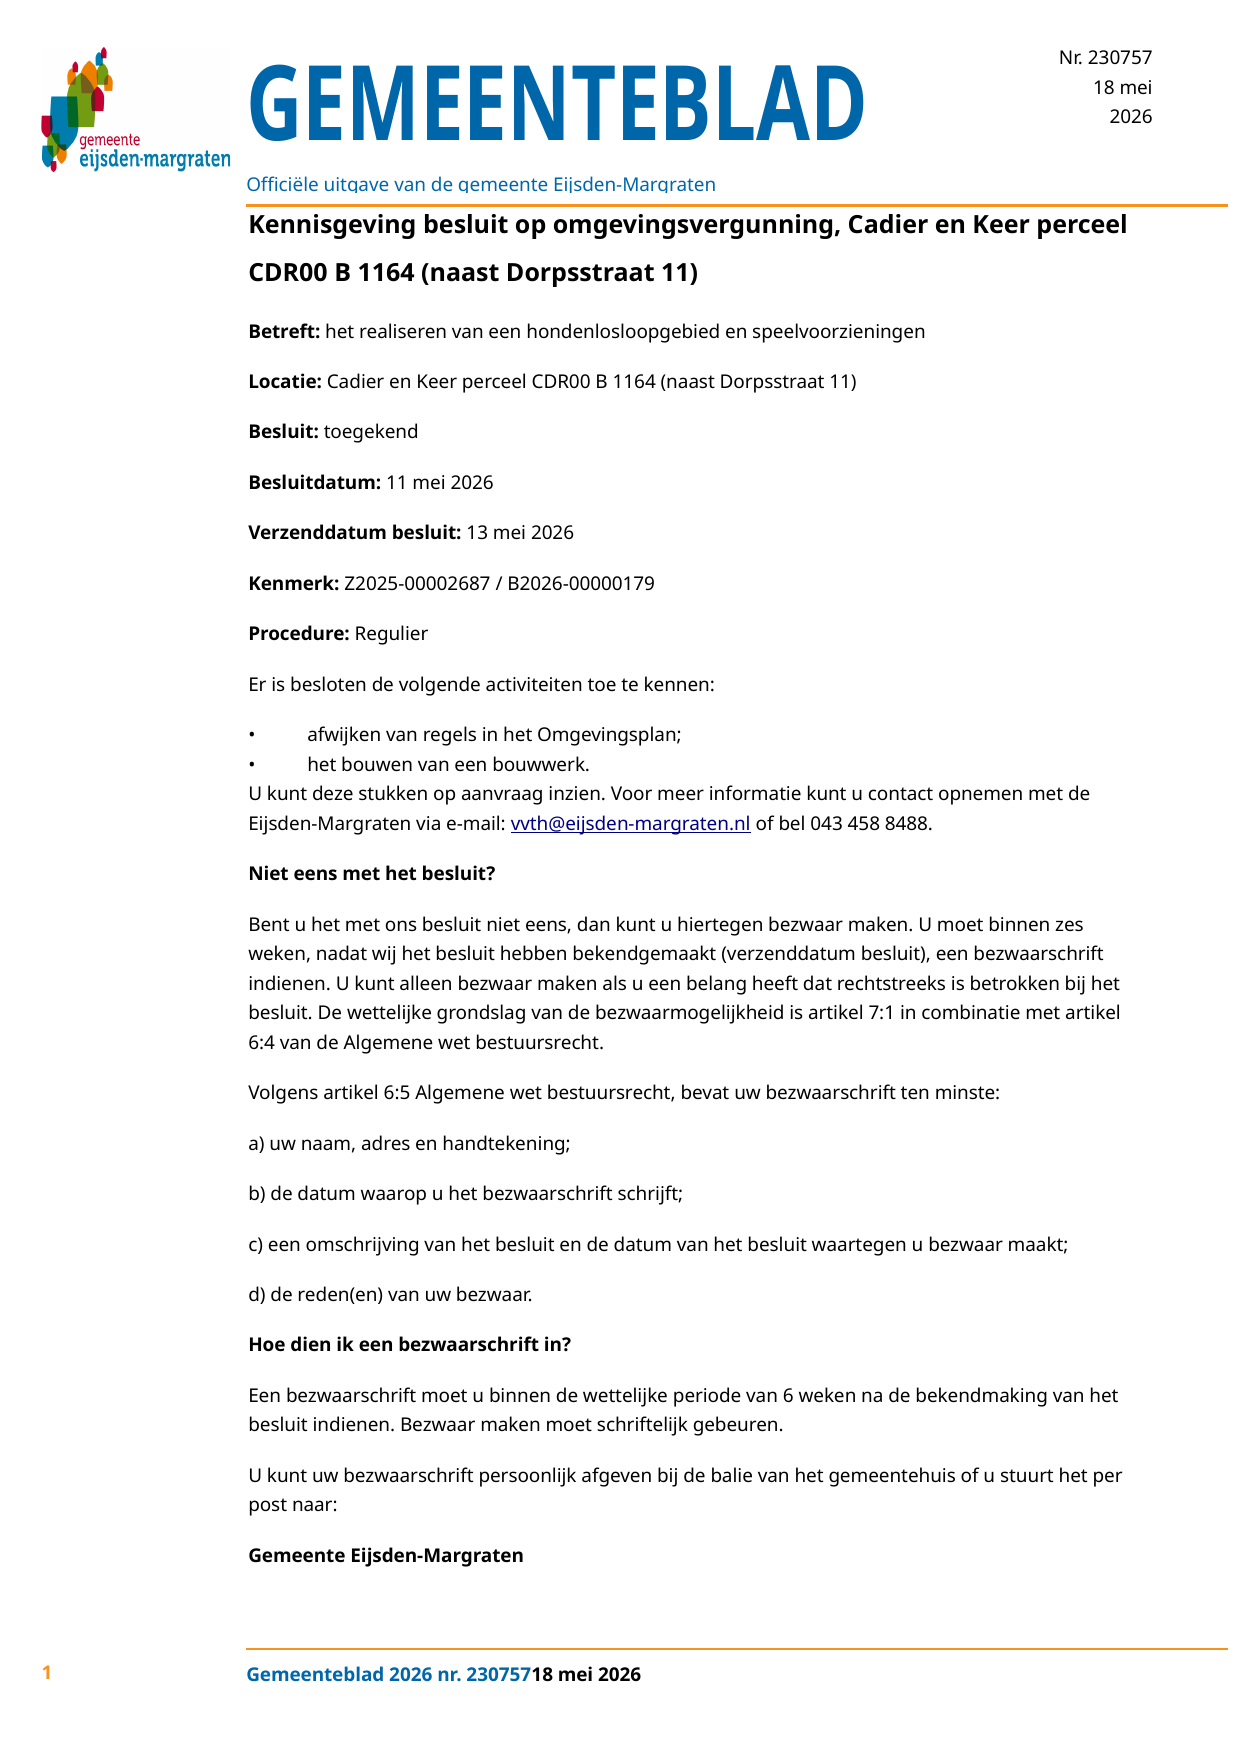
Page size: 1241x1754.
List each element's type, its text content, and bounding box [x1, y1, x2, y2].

picture [41, 47, 231, 172]
text Een bezwaarschrift moet u binnen de wettelijke periode van 6 weken na de bekendmaking van het besluit indienen. Bezwaar maken moet schriftelijk gebeuren. [248, 1382, 1152, 1437]
text Betreft: het realiseren van een hondenlosloopgebied en speelvoorzieningen [248, 318, 1152, 344]
text Volgens artikel 6:5 Algemene wet bestuursrecht, bevat uw bezwaarschrift ten minste: [248, 1079, 1152, 1105]
text Kenmerk: Z2025-00002687 / B2026-00000179 [248, 570, 1152, 596]
list afwijken van regels in het Omgevingsplan; [248, 721, 1152, 747]
text U kunt uw bezwaarschrift persoonlijk afgeven bij de balie van het gemeentehuis of u stuurt het per post naar: [248, 1462, 1152, 1517]
text Hoe dien ik een bezwaarschrift in? [248, 1332, 1152, 1357]
text Niet eens met het besluit? [248, 860, 1152, 886]
text d) de reden(en) van uw bezwaar. [248, 1281, 1152, 1307]
text Verzenddatum besluit: 13 mei 2026 [248, 519, 1152, 545]
text Procedure: Regulier [248, 620, 1152, 646]
text Er is besloten de volgende activiteiten toe te kennen: [248, 671, 1152, 697]
text c) een omschrijving van het besluit en de datum van het besluit waartegen u bezwaar maakt; [248, 1231, 1152, 1257]
text Kennisgeving besluit op omgevingsvergunning, Cadier en Keer perceel CDR00 B 1164 (naast Dorpsstraat 11) [248, 207, 1152, 288]
list het bouwen van een bouwwerk. [248, 751, 1152, 777]
text a) uw naam, adres en handtekening; [248, 1130, 1152, 1156]
text Gemeente Eijsden-Margraten [248, 1542, 1152, 1568]
text Locatie: Cadier en Keer perceel CDR00 B 1164 (naast Dorpsstraat 11) [248, 368, 1152, 394]
text U kunt deze stukken op aanvraag inzien. Voor meer informatie kunt u contact opnemen met de Eijsden-Margraten via e-mail: vvth@eijsden-margraten.nl of bel 043 458 8488. [248, 780, 1152, 836]
text Besluitdatum: 11 mei 2026 [248, 469, 1152, 495]
text b) de datum waarop u het bezwaarschrift schrijft; [248, 1180, 1152, 1206]
text Bent u het met ons besluit niet eens, dan kunt u hiertegen bezwaar maken. U moet binnen zes weken, nadat wij het besluit hebben bekendgemaakt (verzenddatum besluit), een bezwaarschrift indienen. U kunt alleen bezwaar maken als u een belang heeft dat rechtstreeks is betrokken bij het besluit. De wettelijke grondslag van de bezwaarmogelijkheid is artikel 7:1 in combinatie met artikel 6:4 van de Algemene wet bestuursrecht. [248, 911, 1152, 1055]
text Besluit: toegekend [248, 419, 1152, 444]
